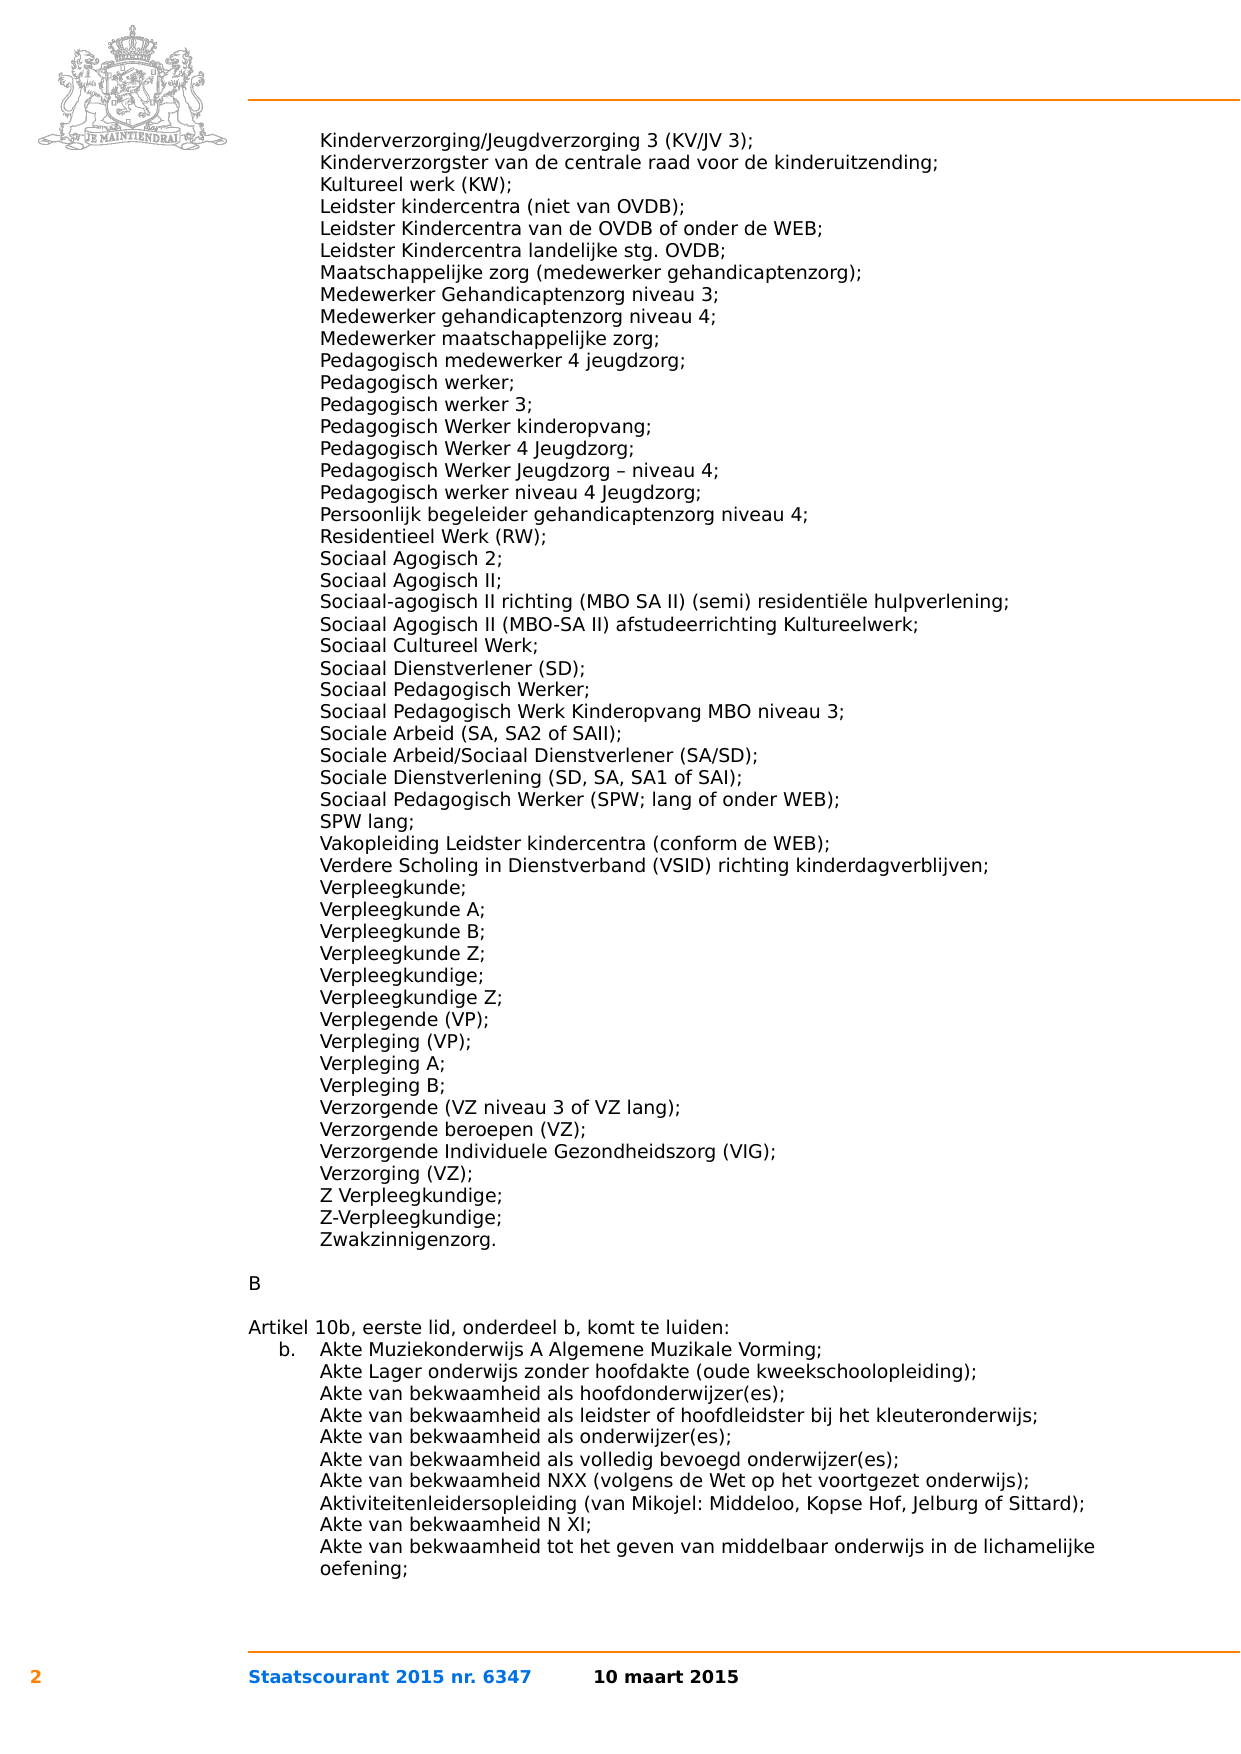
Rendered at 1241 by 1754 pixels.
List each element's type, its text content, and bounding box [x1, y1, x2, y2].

text Sociale Dienstverlening (SD, SA, SA1 of SAI); [319, 767, 1163, 789]
text Sociaal Agogisch 2; [319, 547, 1163, 569]
text Persoonlijk begeleider gehandicaptenzorg niveau 4; [319, 503, 1163, 526]
text Akte van bekwaamheid als onderwijzer(es); [319, 1426, 1163, 1448]
text Maatschappelijke zorg (medewerker gehandicaptenzorg); [319, 262, 1163, 284]
text Sociaal Pedagogisch Werker; [319, 679, 1163, 701]
text Sociaal Cultureel Werk; [319, 635, 1163, 657]
text Sociale Arbeid (SA, SA2 of SAII); [319, 723, 1163, 745]
text Sociaal Pedagogisch Werk Kinderopvang MBO niveau 3; [319, 701, 1163, 723]
text Sociaal Dienstverlener (SD); [319, 657, 1163, 679]
text Pedagogisch werker 3; [319, 394, 1163, 416]
text Akte van bekwaamheid als hoofdonderwijzer(es); [319, 1382, 1163, 1404]
text Aktiviteitenleidersopleiding (van Mikojel: Middeloo, Kopse Hof, Jelburg of Sittard); [319, 1492, 1163, 1514]
text Verplegende (VP); [319, 1009, 1163, 1031]
picture [38, 25, 227, 150]
text Leidster kindercentra (niet van OVDB); [319, 196, 1163, 218]
text Kinderverzorging/Jeugdverzorging 3 (KV/JV 3); [319, 130, 1163, 152]
text Verpleegkunde; [319, 877, 1163, 899]
text Akte van bekwaamheid NXX (volgens de Wet op het voortgezet onderwijs); [319, 1470, 1163, 1492]
text Sociaal Pedagogisch Werker (SPW; lang of onder WEB); [319, 789, 1163, 811]
text Akte van bekwaamheid tot het geven van middelbaar onderwijs in de lichamelijke oefening; [319, 1536, 1163, 1580]
text Verpleegkunde Z; [319, 943, 1163, 965]
text Sociaal-agogisch II richting (MBO SA II) (semi) residentiële hulpverlening; [319, 591, 1163, 613]
text Verpleging (VP); [319, 1031, 1163, 1053]
text Pedagogisch Werker 4 Jeugdzorg; [319, 438, 1163, 459]
text b. Akte Muziekonderwijs A Algemene Muzikale Vorming; [278, 1338, 1163, 1361]
text Medewerker maatschappelijke zorg; [319, 328, 1163, 350]
text Pedagogisch Werker Jeugdzorg – niveau 4; [319, 459, 1163, 482]
text B [248, 1273, 1163, 1295]
text Zwakzinnigenzorg. [319, 1229, 1163, 1251]
text Pedagogisch Werker kinderopvang; [319, 416, 1163, 438]
text Akte van bekwaamheid als volledig bevoegd onderwijzer(es); [319, 1448, 1163, 1470]
text Medewerker gehandicaptenzorg niveau 4; [319, 306, 1163, 328]
text Akte van bekwaamheid als leidster of hoofdleidster bij het kleuteronderwijs; [319, 1404, 1163, 1426]
text Leidster Kindercentra landelijke stg. OVDB; [319, 240, 1163, 262]
text Verpleging B; [319, 1075, 1163, 1097]
text Akte Lager onderwijs zonder hoofdakte (oude kweekschoolopleiding); [319, 1361, 1163, 1382]
text Sociale Arbeid/Sociaal Dienstverlener (SA/SD); [319, 745, 1163, 767]
text Verzorgende Individuele Gezondheidszorg (VIG); [319, 1141, 1163, 1163]
text Sociaal Agogisch II (MBO-SA II) afstudeerrichting Kultureelwerk; [319, 613, 1163, 635]
text Verpleegkunde B; [319, 921, 1163, 943]
text Verpleging A; [319, 1053, 1163, 1075]
text Akte van bekwaamheid N XI; [319, 1514, 1163, 1536]
text Verdere Scholing in Dienstverband (VSID) richting kinderdagverblijven; [319, 855, 1163, 877]
text Verzorgende (VZ niveau 3 of VZ lang); [319, 1097, 1163, 1119]
text Pedagogisch werker; [319, 372, 1163, 394]
text Leidster Kindercentra van de OVDB of onder de WEB; [319, 218, 1163, 240]
text Z-Verpleegkundige; [319, 1207, 1163, 1229]
text Artikel 10b, eerste lid, onderdeel b, komt te luiden: [248, 1317, 1163, 1338]
text Verpleegkundige Z; [319, 987, 1163, 1009]
text Verpleegkundige; [319, 965, 1163, 987]
text Verzorgende beroepen (VZ); [319, 1119, 1163, 1141]
text SPW lang; [319, 811, 1163, 833]
text Kultureel werk (KW); [319, 174, 1163, 196]
text Kinderverzorgster van de centrale raad voor de kinderuitzending; [319, 152, 1163, 174]
text Residentieel Werk (RW); [319, 526, 1163, 547]
text Medewerker Gehandicaptenzorg niveau 3; [319, 284, 1163, 306]
text Pedagogisch medewerker 4 jeugdzorg; [319, 350, 1163, 372]
text Pedagogisch werker niveau 4 Jeugdzorg; [319, 482, 1163, 503]
text Verzorging (VZ); [319, 1163, 1163, 1185]
text Vakopleiding Leidster kindercentra (conform de WEB); [319, 833, 1163, 855]
text Z Verpleegkundige; [319, 1185, 1163, 1207]
text Sociaal Agogisch II; [319, 569, 1163, 591]
text Verpleegkunde A; [319, 899, 1163, 921]
